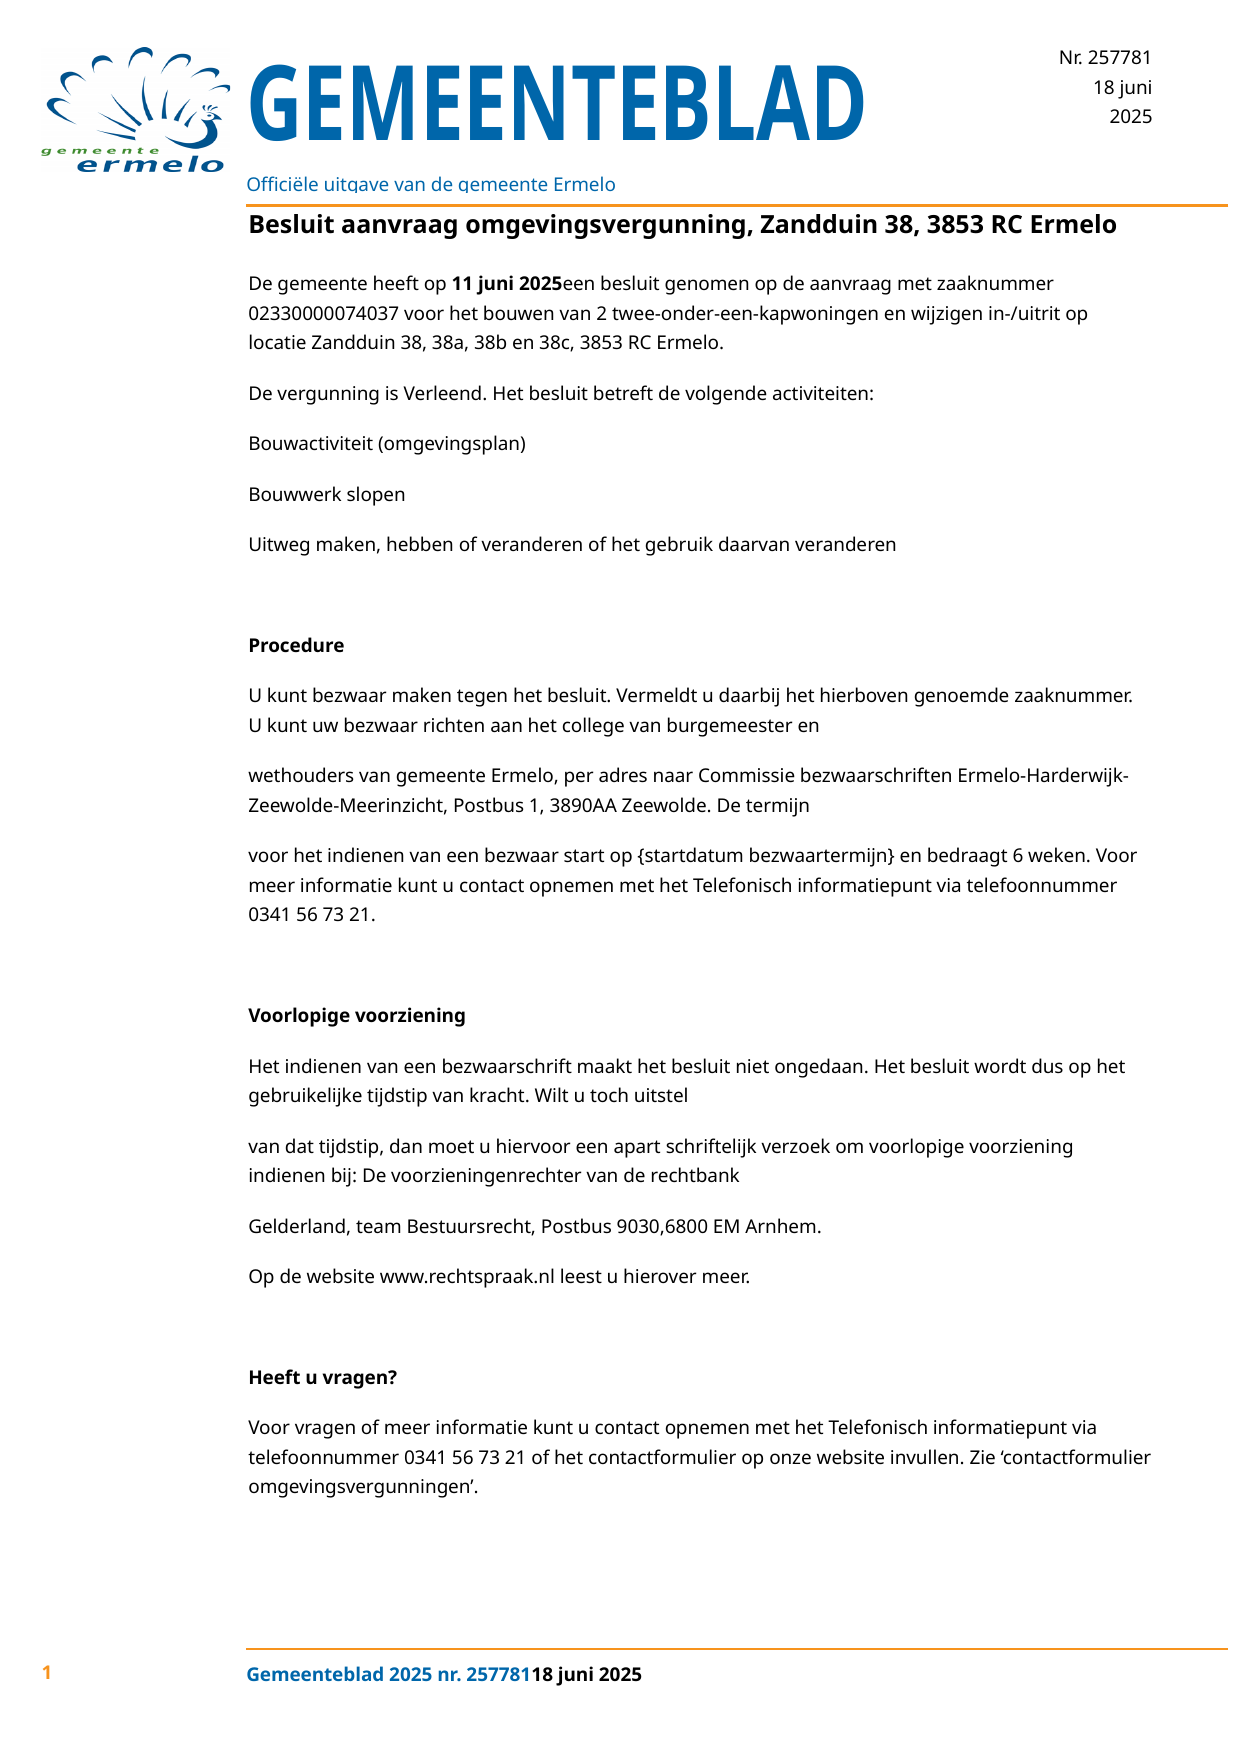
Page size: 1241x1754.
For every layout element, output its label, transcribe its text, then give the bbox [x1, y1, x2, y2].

text Gelderland, team Bestuursrecht, Postbus 9030,6800 EM Arnhem. [248, 1213, 1152, 1238]
text Voorlopige voorziening [248, 1002, 1152, 1028]
text voor het indienen van een bezwaar start op {startdatum bezwaartermijn} en bedraagt 6 weken. Voor meer informatie kunt u contact opnemen met het Telefonisch informatiepunt via telefoonnummer 0341 56 73 21. [248, 842, 1152, 927]
text Op de website www.rechtspraak.nl leest u hierover meer. [248, 1263, 1152, 1289]
text Bouwwerk slopen [248, 481, 1152, 506]
text Bouwactiviteit (omgevingsplan) [248, 430, 1152, 456]
text Besluit aanvraag omgevingsvergunning, Zandduin 38, 3853 RC Ermelo [248, 207, 1152, 241]
text wethouders van gemeente Ermelo, per adres naar Commissie bezwaarschriften Ermelo-Harderwijk-Zeewolde-Meerinzicht, Postbus 1, 3890AA Zeewolde. De termijn [248, 762, 1152, 818]
text Uitweg maken, hebben of veranderen of het gebruik daarvan veranderen [248, 531, 1152, 557]
text van dat tijdstip, dan moet u hiervoor een apart schriftelijk verzoek om voorlopige voorziening indienen bij: De voorzieningenrechter van de rechtbank [248, 1133, 1152, 1188]
text Procedure [248, 632, 1152, 658]
text Heeft u vragen? [248, 1364, 1152, 1390]
text De gemeente heeft op 11 juni 2025een besluit genomen op de aanvraag met zaaknummer 02330000074037 voor het bouwen van 2 twee-onder-een-kapwoningen en wijzigen in-/uitrit op locatie Zandduin 38, 38a, 38b en 38c, 3853 RC Ermelo. [248, 270, 1152, 355]
text U kunt bezwaar maken tegen het besluit. Vermeldt u daarbij het hierboven genoemde zaaknummer. U kunt uw bezwaar richten aan het college van burgemeester en [248, 682, 1152, 738]
picture [41, 47, 231, 172]
text Voor vragen of meer informatie kunt u contact opnemen met het Telefonisch informatiepunt via telefoonnummer 0341 56 73 21 of het contactformulier op onze website invullen. Zie ‘contactformulier omgevingsvergunningen’. [248, 1414, 1152, 1499]
text De vergunning is Verleend. Het besluit betreft de volgende activiteiten: [248, 380, 1152, 406]
text Het indienen van een bezwaarschrift maakt het besluit niet ongedaan. Het besluit wordt dus op het gebruikelijke tijdstip van kracht. Wilt u toch uitstel [248, 1053, 1152, 1108]
